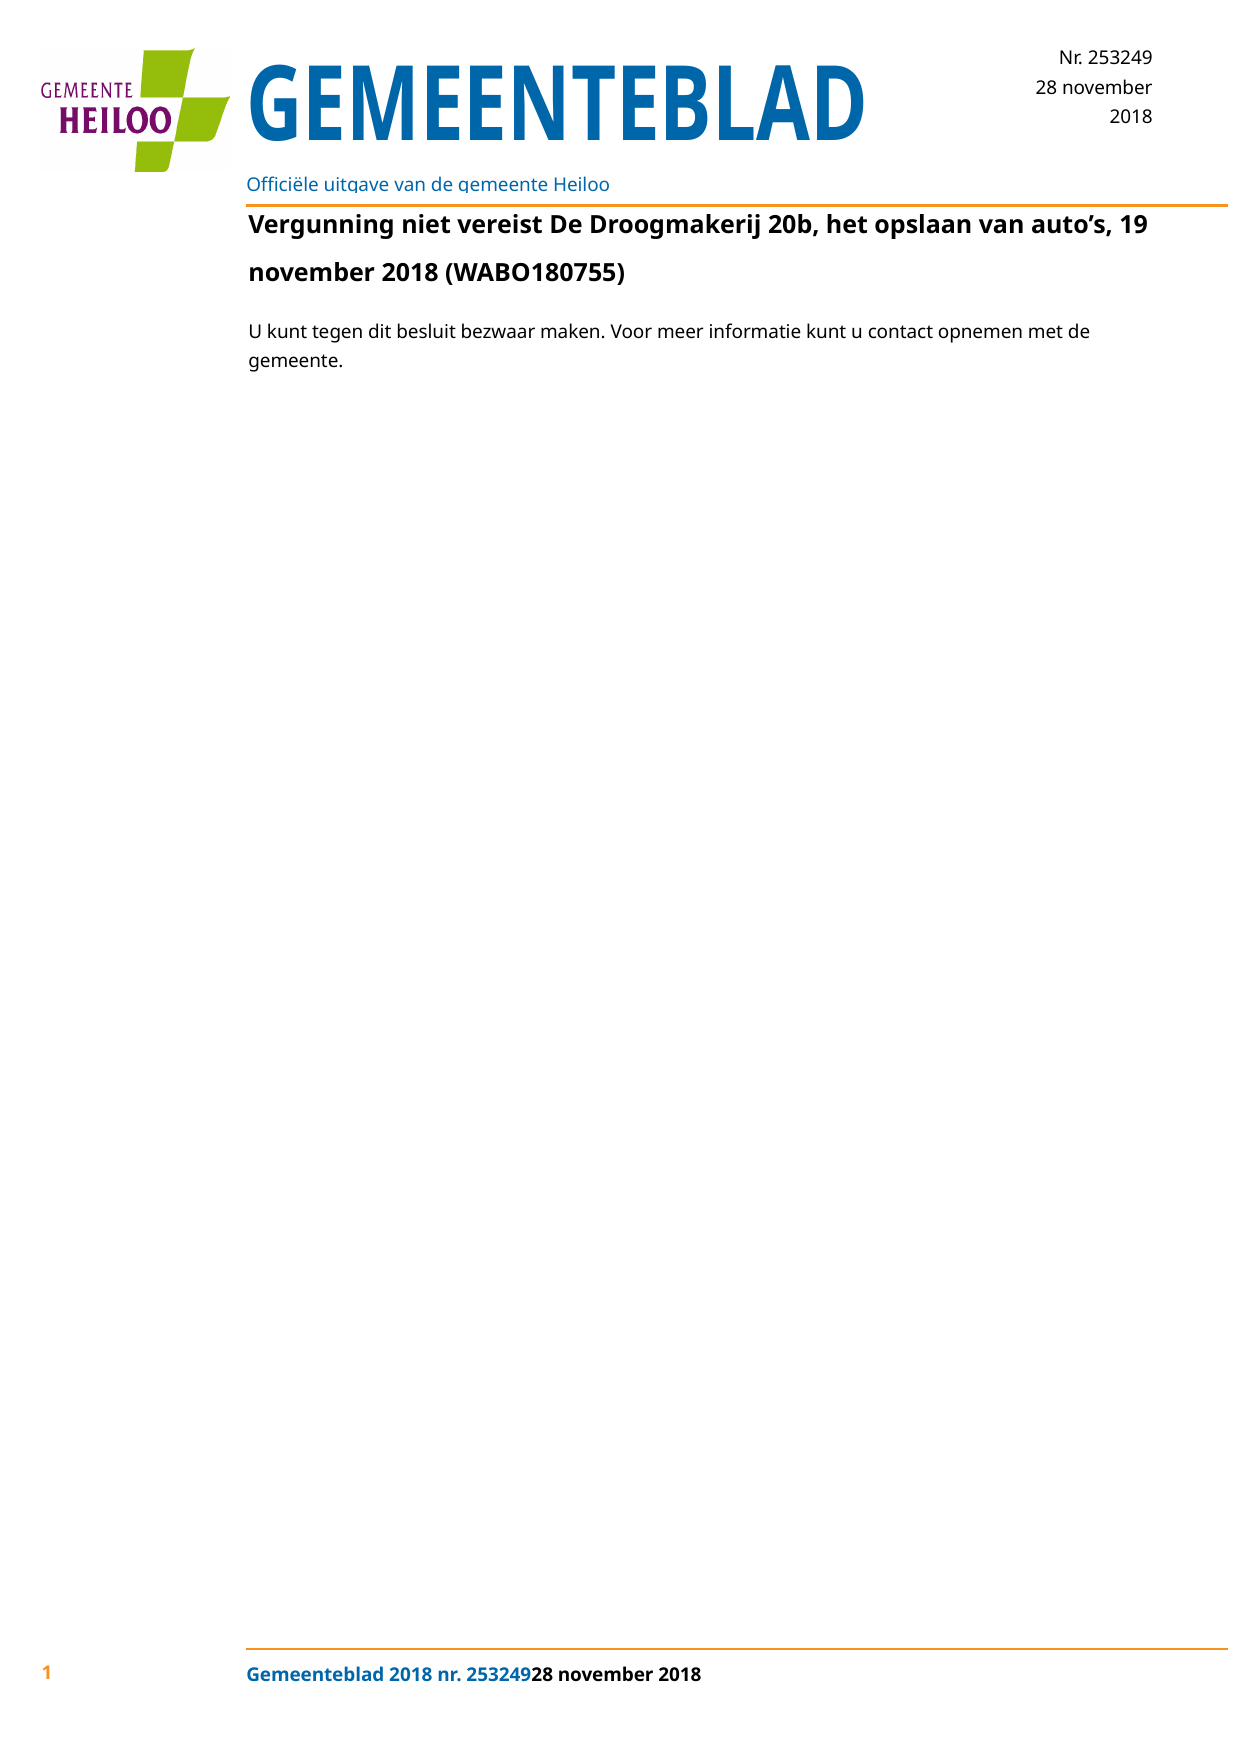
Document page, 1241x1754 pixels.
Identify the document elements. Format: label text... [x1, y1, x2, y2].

picture [41, 47, 231, 172]
text Vergunning niet vereist De Droogmakerij 20b, het opslaan van auto’s, 19 november 2018 (WABO180755) [248, 207, 1152, 288]
text U kunt tegen dit besluit bezwaar maken. Voor meer informatie kunt u contact opnemen met de gemeente. [248, 318, 1152, 373]
